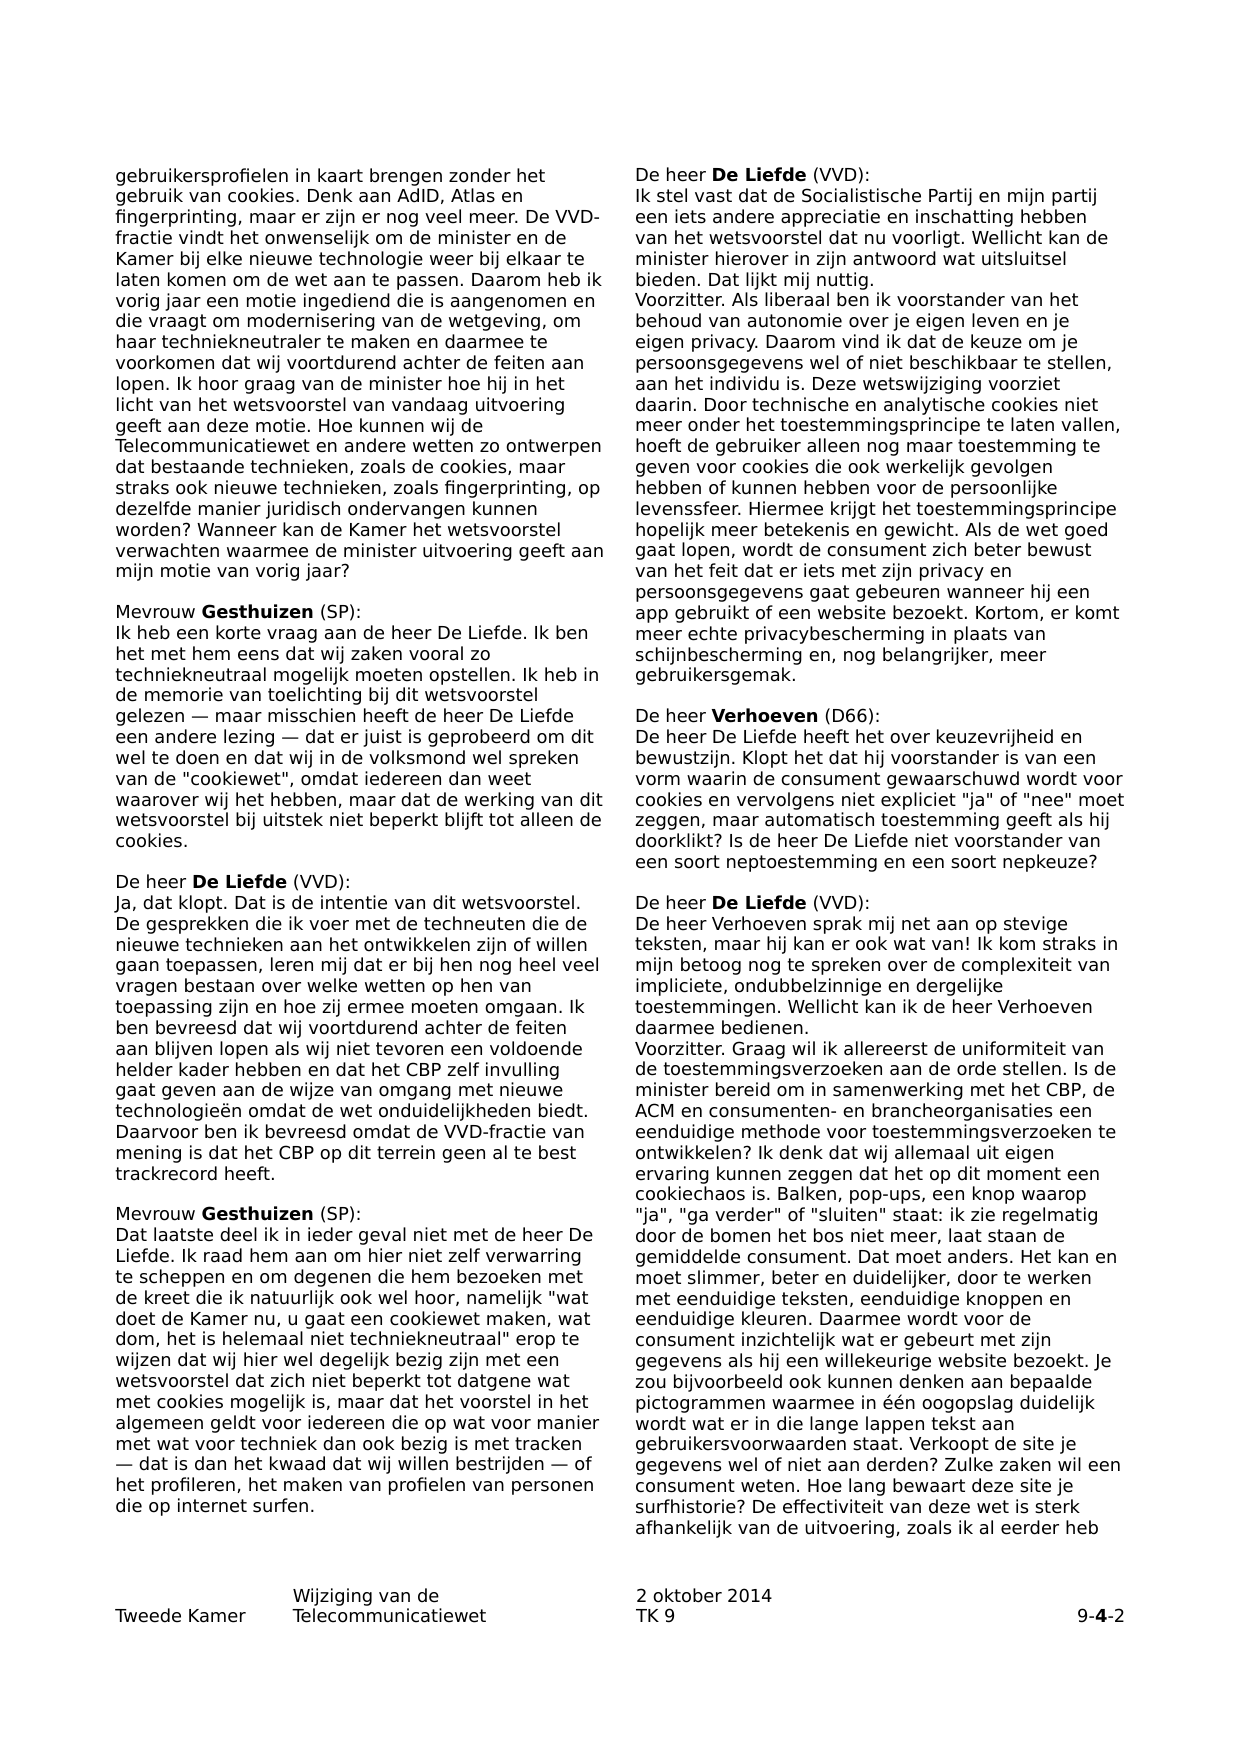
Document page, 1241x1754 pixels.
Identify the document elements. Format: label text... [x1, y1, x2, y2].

text De heer De Liefde (VVD): [635, 165, 1125, 186]
text Mevrouw Gesthuizen (SP): [115, 1204, 605, 1225]
text De heer De Liefde (VVD): [115, 872, 605, 893]
text Dat laatste deel ik in ieder geval niet met de heer De Liefde. Ik raad hem aan om hier niet zelf verwarring te scheppen en om degenen die hem bezoeken met de kreet die ik natuurlijk ook wel hoor, namelijk "wat doet de Kamer nu, u gaat een cookiewet maken, wat dom, het is helemaal niet techniekneutraal" erop te wijzen dat wij hier wel degelijk bezig zijn met een wetsvoorstel dat zich niet beperkt tot datgene wat met cookies mogelijk is, maar dat het voorstel in het algemeen geldt voor iedereen die op wat voor manier met wat voor techniek dan ook bezig is met tracken — dat is dan het kwaad dat wij willen bestrijden — of het profileren, het maken van profielen van personen die op internet surfen. [115, 1225, 605, 1517]
text Voorzitter. Graag wil ik allereerst de uniformiteit van de toestemmingsverzoeken aan de orde stellen. Is de minister bereid om in samenwerking met het CBP, de ACM en consumenten- en brancheorganisaties een eenduidige methode voor toestemmingsverzoeken te ontwikkelen? Ik denk dat wij allemaal uit eigen ervaring kunnen zeggen dat het op dit moment een cookiechaos is. Balken, pop-ups, een knop waarop "ja", "ga verder" of "sluiten" staat: ik zie regelmatig door de bomen het bos niet meer, laat staan de gemiddelde consument. Dat moet anders. Het kan en moet slimmer, beter en duidelijker, door te werken met eenduidige teksten, eenduidige knoppen en eenduidige kleuren. Daarmee wordt voor de consument inzichtelijk wat er gebeurt met zijn gegevens als hij een willekeurige website bezoekt. Je zou bijvoorbeeld ook kunnen denken aan bepaalde pictogrammen waarmee in één oogopslag duidelijk wordt wat er in die lange lappen tekst aan gebruikersvoorwaarden staat. Verkoopt de site je gegevens wel of niet aan derden? Zulke zaken wil een consument weten. Hoe lang bewaart deze site je surfhistorie? De effectiviteit van deze wet is sterk afhankelijk van de uitvoering, zoals ik al eerder heb [635, 1038, 1125, 1538]
text De heer De Liefde heeft het over keuzevrijheid en bewustzijn. Klopt het dat hij voorstander is van een vorm waarin de consument gewaarschuwd wordt voor cookies en vervolgens niet expliciet "ja" of "nee" moet zeggen, maar automatisch toestemming geeft als hij doorklikt? Is de heer De Liefde niet voorstander van een soort neptoestemming en een soort nepkeuze? [635, 727, 1125, 873]
text gebruikersprofielen in kaart brengen zonder het gebruik van cookies. Denk aan AdID, Atlas en fingerprinting, maar er zijn er nog veel meer. De VVD-fractie vindt het onwenselijk om de minister en de Kamer bij elke nieuwe technologie weer bij elkaar te laten komen om de wet aan te passen. Daarom heb ik vorig jaar een motie ingediend die is aangenomen en die vraagt om modernisering van de wetgeving, om haar techniekneutraler te maken en daarmee te voorkomen dat wij voortdurend achter de feiten aan lopen. Ik hoor graag van de minister hoe hij in het licht van het wetsvoorstel van vandaag uitvoering geeft aan deze motie. Hoe kunnen wij de Telecommunicatiewet en andere wetten zo ontwerpen dat bestaande technieken, zoals de cookies, maar straks ook nieuwe technieken, zoals fingerprinting, op dezelfde manier juridisch ondervangen kunnen worden? Wanneer kan de Kamer het wetsvoorstel verwachten waarmee de minister uitvoering geeft aan mijn motie van vorig jaar? [115, 165, 605, 582]
text Ja, dat klopt. Dat is de intentie van dit wetsvoorstel. De gesprekken die ik voer met de techneuten die de nieuwe technieken aan het ontwikkelen zijn of willen gaan toepassen, leren mij dat er bij hen nog heel veel vragen bestaan over welke wetten op hen van toepassing zijn en hoe zij ermee moeten omgaan. Ik ben bevreesd dat wij voortdurend achter de feiten aan blijven lopen als wij niet tevoren een voldoende helder kader hebben en dat het CBP zelf invulling gaat geven aan de wijze van omgang met nieuwe technologieën omdat de wet onduidelijkheden biedt. Daarvoor ben ik bevreesd omdat de VVD-fractie van mening is dat het CBP op dit terrein geen al te best trackrecord heeft. [115, 893, 605, 1184]
text De heer De Liefde (VVD): [635, 893, 1125, 913]
text De heer Verhoeven sprak mij net aan op stevige teksten, maar hij kan er ook wat van! Ik kom straks in mijn betoog nog te spreken over de complexiteit van impliciete, ondubbelzinnige en dergelijke toestemmingen. Wellicht kan ik de heer Verhoeven daarmee bedienen. [635, 913, 1125, 1038]
text Mevrouw Gesthuizen (SP): [115, 602, 605, 623]
text Ik heb een korte vraag aan de heer De Liefde. Ik ben het met hem eens dat wij zaken vooral zo techniekneutraal mogelijk moeten opstellen. Ik heb in de memorie van toelichting bij dit wetsvoorstel gelezen — maar misschien heeft de heer De Liefde een andere lezing — dat er juist is geprobeerd om dit wel te doen en dat wij in de volksmond wel spreken van de "cookiewet", omdat iedereen dan weet waarover wij het hebben, maar dat de werking van dit wetsvoorstel bij uitstek niet beperkt blijft tot alleen de cookies. [115, 623, 605, 852]
text Ik stel vast dat de Socialistische Partij en mijn partij een iets andere appreciatie en inschatting hebben van het wetsvoorstel dat nu voorligt. Wellicht kan de minister hierover in zijn antwoord wat uitsluitsel bieden. Dat lijkt mij nuttig. [635, 186, 1125, 290]
text De heer Verhoeven (D66): [635, 706, 1125, 727]
text Voorzitter. Als liberaal ben ik voorstander van het behoud van autonomie over je eigen leven en je eigen privacy. Daarom vind ik dat de keuze om je persoonsgegevens wel of niet beschikbaar te stellen, aan het individu is. Deze wetswijziging voorziet daarin. Door technische en analytische cookies niet meer onder het toestemmingsprincipe te laten vallen, hoeft de gebruiker alleen nog maar toestemming te geven voor cookies die ook werkelijk gevolgen hebben of kunnen hebben voor de persoonlijke levenssfeer. Hiermee krijgt het toestemmingsprincipe hopelijk meer betekenis en gewicht. Als de wet goed gaat lopen, wordt de consument zich beter bewust van het feit dat er iets met zijn privacy en persoonsgegevens gaat gebeuren wanneer hij een app gebruikt of een website bezoekt. Kortom, er komt meer echte privacybescherming in plaats van schijnbescherming en, nog belangrijker, meer gebruikersgemak. [635, 290, 1125, 686]
